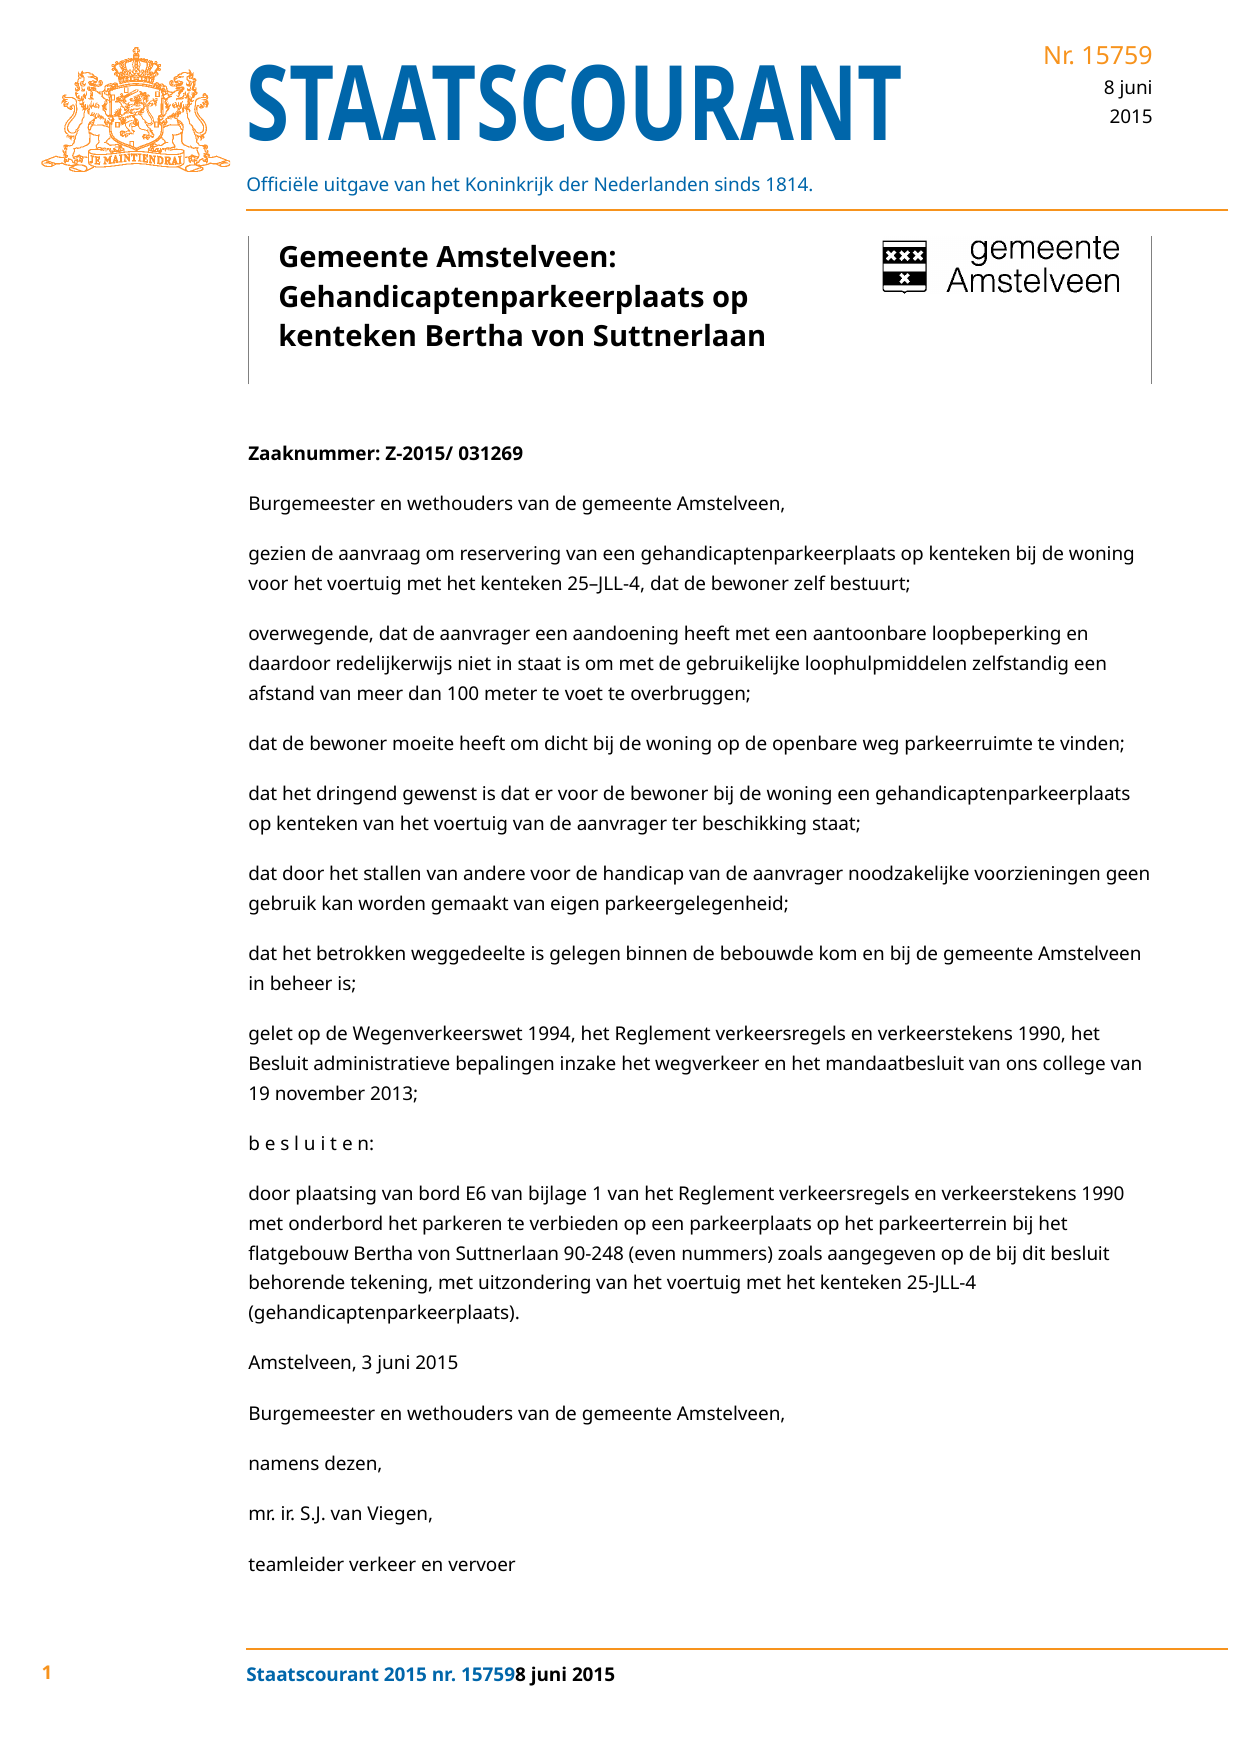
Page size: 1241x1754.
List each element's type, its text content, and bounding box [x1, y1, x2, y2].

text Burgemeester en wethouders van de gemeente Amstelveen, [248, 1400, 1152, 1425]
text Zaaknummer: Z-2015/ 031269 [248, 440, 1152, 465]
table_header [1119, 236, 1151, 293]
text overwegende, dat de aanvrager een aandoening heeft met een aantoonbare loopbeperking en daardoor redelijkerwijs niet in staat is om met de gebruikelijke loophulpmiddelen zelfstandig een afstand van meer dan 100 meter te voet te overbruggen; [248, 621, 1152, 705]
text gelet op de Wegenverkeerswet 1994, het Reglement verkeersregels en verkeerstekens 1990, het Besluit administratieve bepalingen inzake het wegverkeer en het mandaatbesluit van ons college van 19 november 2013; [248, 1021, 1152, 1105]
picture [882, 236, 1119, 294]
table_header [850, 236, 882, 293]
table_header Gemeente Amstelveen: Gehandicaptenparkeerplaats op kenteken Bertha von Suttnerlaan [249, 236, 850, 384]
text teamleider verkeer en vervoer [248, 1551, 1152, 1577]
text mr. ir. S.J. van Viegen, [248, 1501, 1152, 1526]
text dat het betrokken weggedeelte is gelegen binnen de bebouwde kom en bij de gemeente Amstelveen in beheer is; [248, 941, 1152, 996]
text dat door het stallen van andere voor de handicap van de aanvrager noodzakelijke voorzieningen geen gebruik kan worden gemaakt van eigen parkeergelegenheid; [248, 861, 1152, 916]
text b e s l u i t e n: [248, 1130, 1152, 1156]
picture [41, 47, 231, 172]
text namens dezen, [248, 1450, 1152, 1476]
text gezien de aanvraag om reservering van een gehandicaptenparkeerplaats op kenteken bij de woning voor het voertuig met het kenteken 25–JLL-4, dat de bewoner zelf bestuurt; [248, 541, 1152, 596]
text door plaatsing van bord E6 van bijlage 1 van het Reglement verkeersregels en verkeerstekens 1990 met onderbord het parkeren te verbieden op een parkeerplaats op het parkeerterrein bij het flatgebouw Bertha von Suttnerlaan 90-248 (even nummers) zoals aangegeven op de bij dit besluit behorende tekening, met uitzondering van het voertuig met het kenteken 25-JLL-4 (gehandicaptenparkeerplaats). [248, 1181, 1152, 1324]
text dat het dringend gewenst is dat er voor de bewoner bij de woning een gehandicaptenparkeerplaats op kenteken van het voertuig van de aanvrager ter beschikking staat; [248, 781, 1152, 836]
table_header [850, 294, 1151, 384]
text Amstelveen, 3 juni 2015 [248, 1349, 1152, 1375]
text Burgemeester en wethouders van de gemeente Amstelveen, [248, 490, 1152, 516]
text dat de bewoner moeite heeft om dicht bij de woning op de openbare weg parkeerruimte te vinden; [248, 730, 1152, 756]
